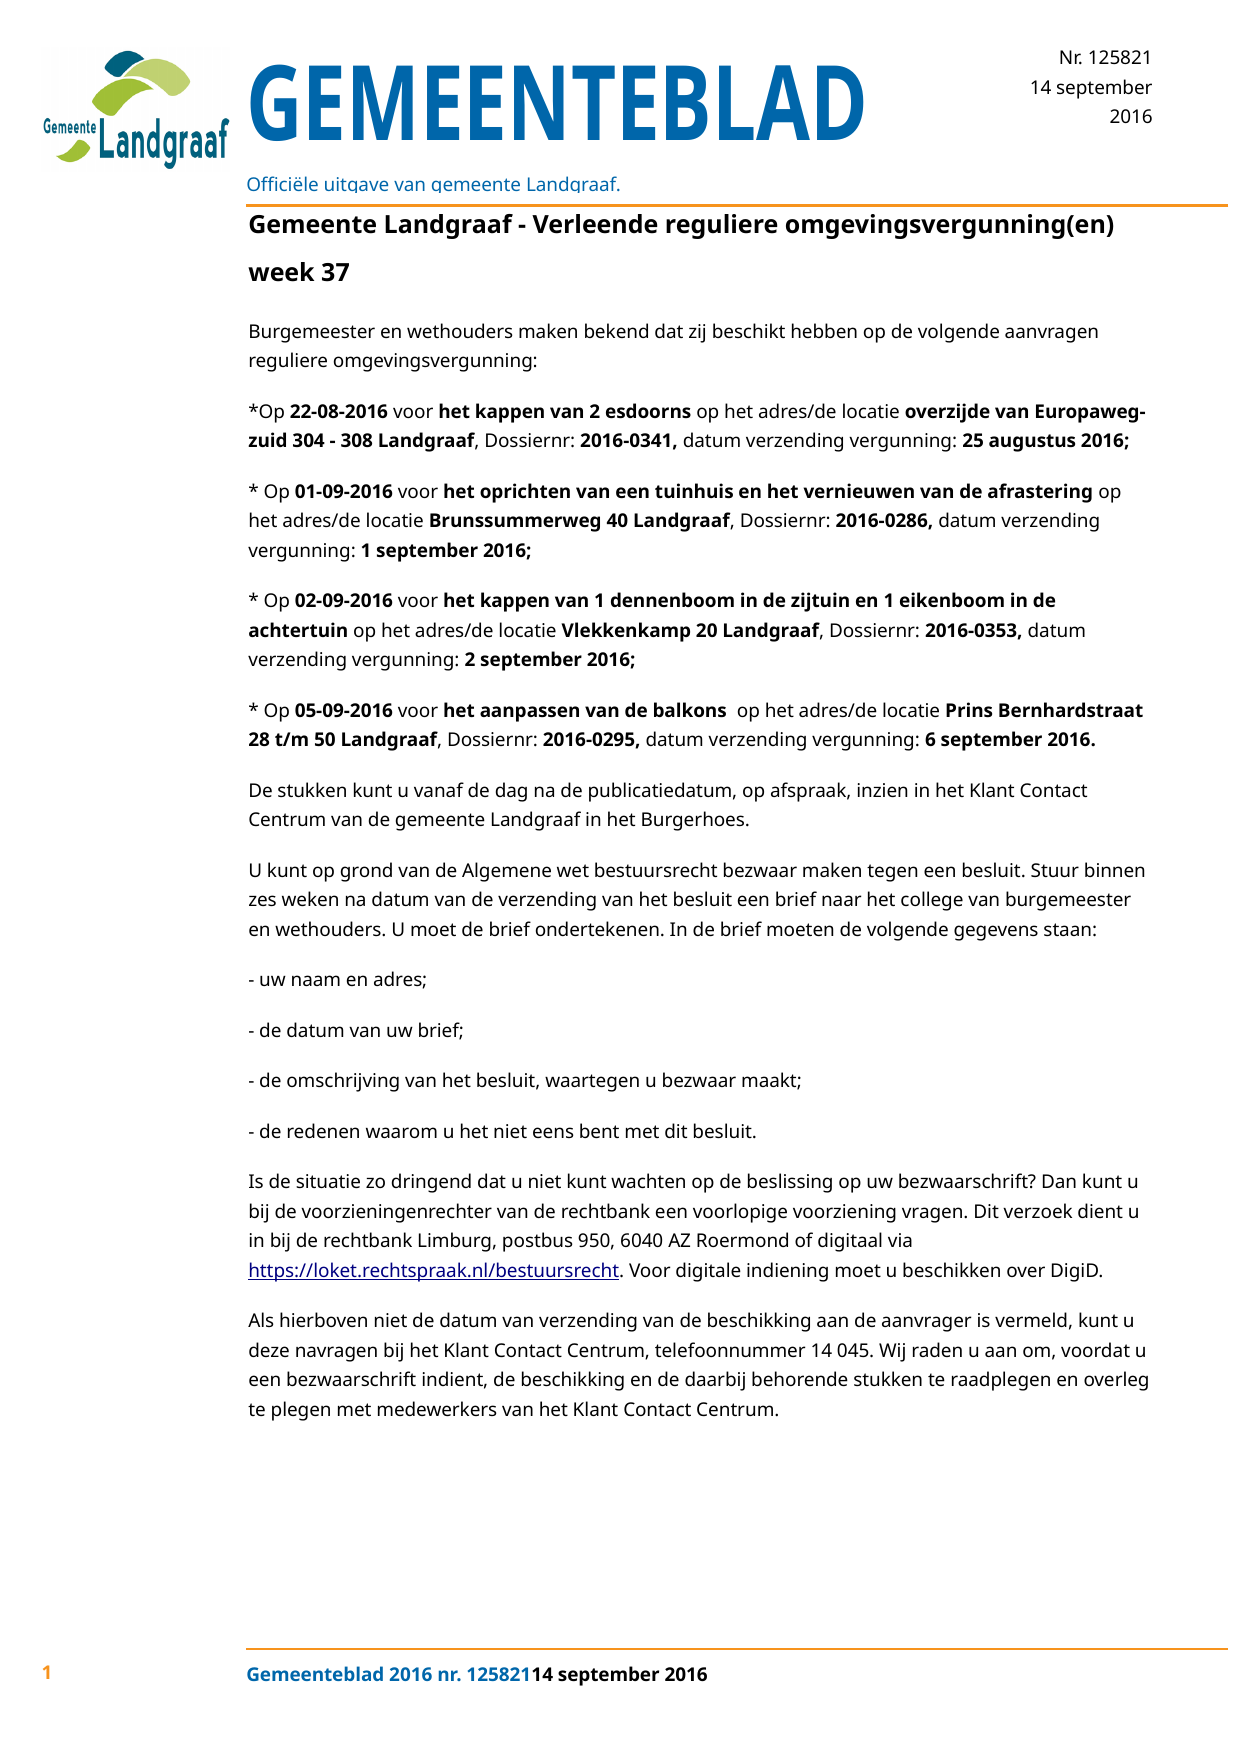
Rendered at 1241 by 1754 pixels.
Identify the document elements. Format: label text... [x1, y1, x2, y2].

text De stukken kunt u vanaf de dag na de publicatiedatum, op afspraak, inzien in het Klant Contact Centrum van de gemeente Landgraaf in het Burgerhoes. [248, 777, 1152, 832]
text Is de situatie zo dringend dat u niet kunt wachten op de beslissing op uw bezwaarschrift? Dan kunt u bij de voorzieningenrechter van de rechtbank een voorlopige voorziening vragen. Dit verzoek dient u in bij de rechtbank Limburg, postbus 950, 6040 AZ Roermond of digitaal via https://loket.rechtspraak.nl/bestuursrecht. Voor digitale indiening moet u beschikken over DigiD. [248, 1168, 1152, 1283]
text U kunt op grond van de Algemene wet bestuursrecht bezwaar maken tegen een besluit. Stuur binnen zes weken na datum van de verzending van het besluit een brief naar het college van burgemeester en wethouders. U moet de brief ondertekenen. In de brief moeten de volgende gegevens staan: [248, 857, 1152, 942]
text Gemeente Landgraaf - Verleende reguliere omgevingsvergunning(en) week 37 [248, 207, 1152, 288]
text - uw naam en adres; [248, 967, 1152, 992]
text * Op 02-09-2016 voor het kappen van 1 dennenboom in de zijtuin en 1 eikenboom in de achtertuin op het adres/de locatie Vlekkenkamp 20 Landgraaf, Dossiernr: 2016-0353, datum verzending vergunning: 2 september 2016; [248, 587, 1152, 672]
text Als hierboven niet de datum van verzending van de beschikking aan de aanvrager is vermeld, kunt u deze navragen bij het Klant Contact Centrum, telefoonnummer 14 045. Wij raden u aan om, voordat u een bezwaarschrift indient, de beschikking en de daarbij behorende stukken te raadplegen en overleg te plegen met medewerkers van het Klant Contact Centrum. [248, 1307, 1152, 1422]
text - de redenen waarom u het niet eens bent met dit besluit. [248, 1118, 1152, 1144]
text - de datum van uw brief; [248, 1017, 1152, 1043]
picture [41, 47, 231, 172]
text * Op 05-09-2016 voor het aanpassen van de balkons op het adres/de locatie Prins Bernhardstraat 28 t/m 50 Landgraaf, Dossiernr: 2016-0295, datum verzending vergunning: 6 september 2016. [248, 697, 1152, 752]
text *Op 22-08-2016 voor het kappen van 2 esdoorns op het adres/de locatie overzijde van Europaweg-zuid 304 - 308 Landgraaf, Dossiernr: 2016-0341, datum verzending vergunning: 25 augustus 2016; [248, 398, 1152, 453]
text Burgemeester en wethouders maken bekend dat zij beschikt hebben op de volgende aanvragen reguliere omgevingsvergunning: [248, 318, 1152, 373]
text * Op 01-09-2016 voor het oprichten van een tuinhuis en het vernieuwen van de afrastering op het adres/de locatie Brunssummerweg 40 Landgraaf, Dossiernr: 2016-0286, datum verzending vergunning: 1 september 2016; [248, 478, 1152, 563]
text - de omschrijving van het besluit, waartegen u bezwaar maakt; [248, 1067, 1152, 1093]
